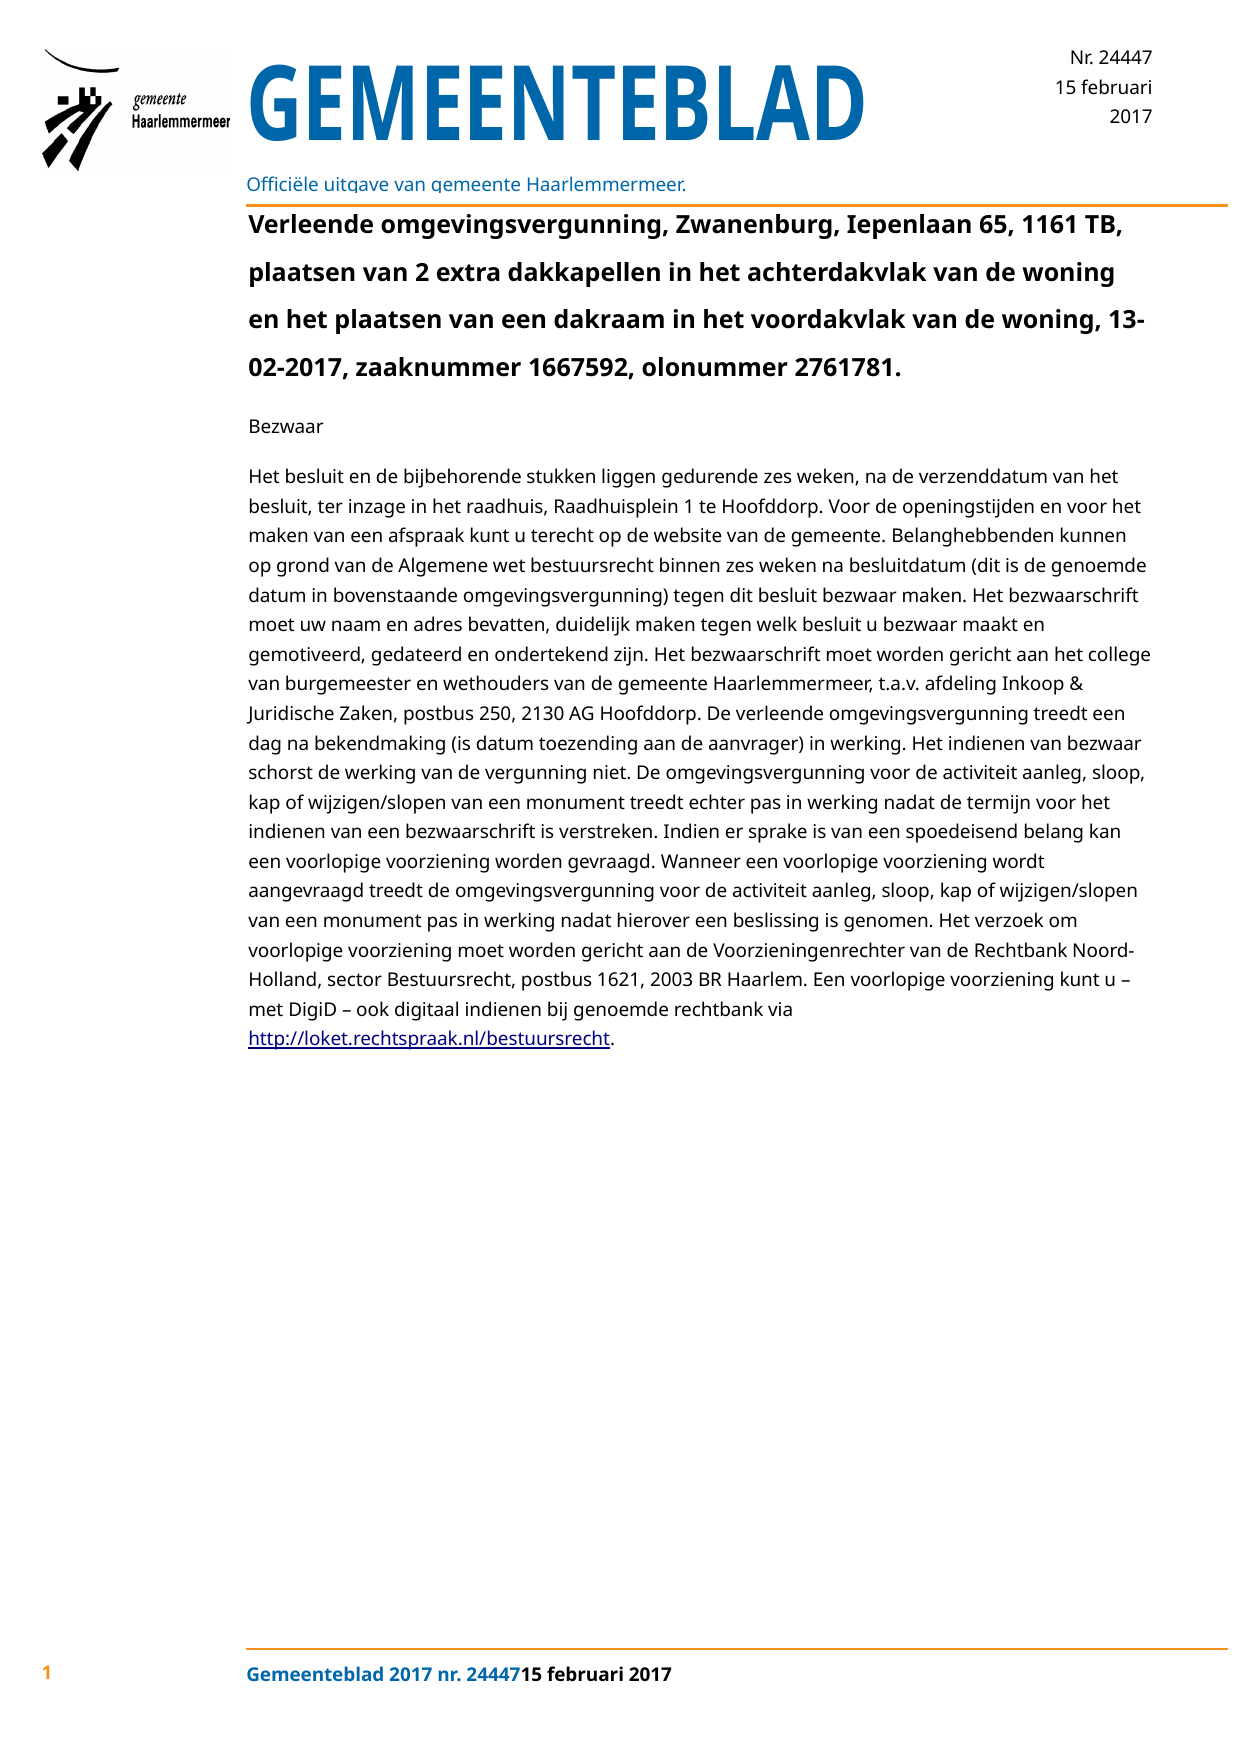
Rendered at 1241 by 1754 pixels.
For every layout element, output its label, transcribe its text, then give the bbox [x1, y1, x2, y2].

text Bezwaar [248, 413, 1152, 439]
text Het besluit en de bijbehorende stukken liggen gedurende zes weken, na de verzenddatum van het besluit, ter inzage in het raadhuis, Raadhuisplein 1 te Hoofddorp. Voor de openingstijden en voor het maken van een afspraak kunt u terecht op de website van de gemeente. Belanghebbenden kunnen op grond van de Algemene wet bestuursrecht binnen zes weken na besluitdatum (dit is de genoemde datum in bovenstaande omgevingsvergunning) tegen dit besluit bezwaar maken. Het bezwaarschrift moet uw naam en adres bevatten, duidelijk maken tegen welk besluit u bezwaar maakt en gemotiveerd, gedateerd en ondertekend zijn. Het bezwaarschrift moet worden gericht aan het college van burgemeester en wethouders van de gemeente Haarlemmermeer, t.a.v. afdeling Inkoop & Juridische Zaken, postbus 250, 2130 AG Hoofddorp. De verleende omgevingsvergunning treedt een dag na bekendmaking (is datum toezending aan de aanvrager) in werking. Het indienen van bezwaar schorst de werking van de vergunning niet. De omgevingsvergunning voor de activiteit aanleg, sloop, kap of wijzigen/slopen van een monument treedt echter pas in werking nadat de termijn voor het indienen van een bezwaarschrift is verstreken. Indien er sprake is van een spoedeisend belang kan een voorlopige voorziening worden gevraagd. Wanneer een voorlopige voorziening wordt aangevraagd treedt de omgevingsvergunning voor de activiteit aanleg, sloop, kap of wijzigen/slopen van een monument pas in werking nadat hierover een beslissing is genomen. Het verzoek om voorlopige voorziening moet worden gericht aan de Voorzieningenrechter van de Rechtbank Noord-Holland, sector Bestuursrecht, postbus 1621, 2003 BR Haarlem. Een voorlopige voorziening kunt u – met DigiD – ook digitaal indienen bij genoemde rechtbank via http://loket.rechtspraak.nl/bestuursrecht. [248, 463, 1152, 1051]
picture [41, 47, 231, 172]
text Verleende omgevingsvergunning, Zwanenburg, Iepenlaan 65, 1161 TB, plaatsen van 2 extra dakkapellen in het achterdakvlak van de woning en het plaatsen van een dakraam in het voordakvlak van de woning, 13-02-2017, zaaknummer 1667592, olonummer 2761781. [248, 207, 1152, 384]
